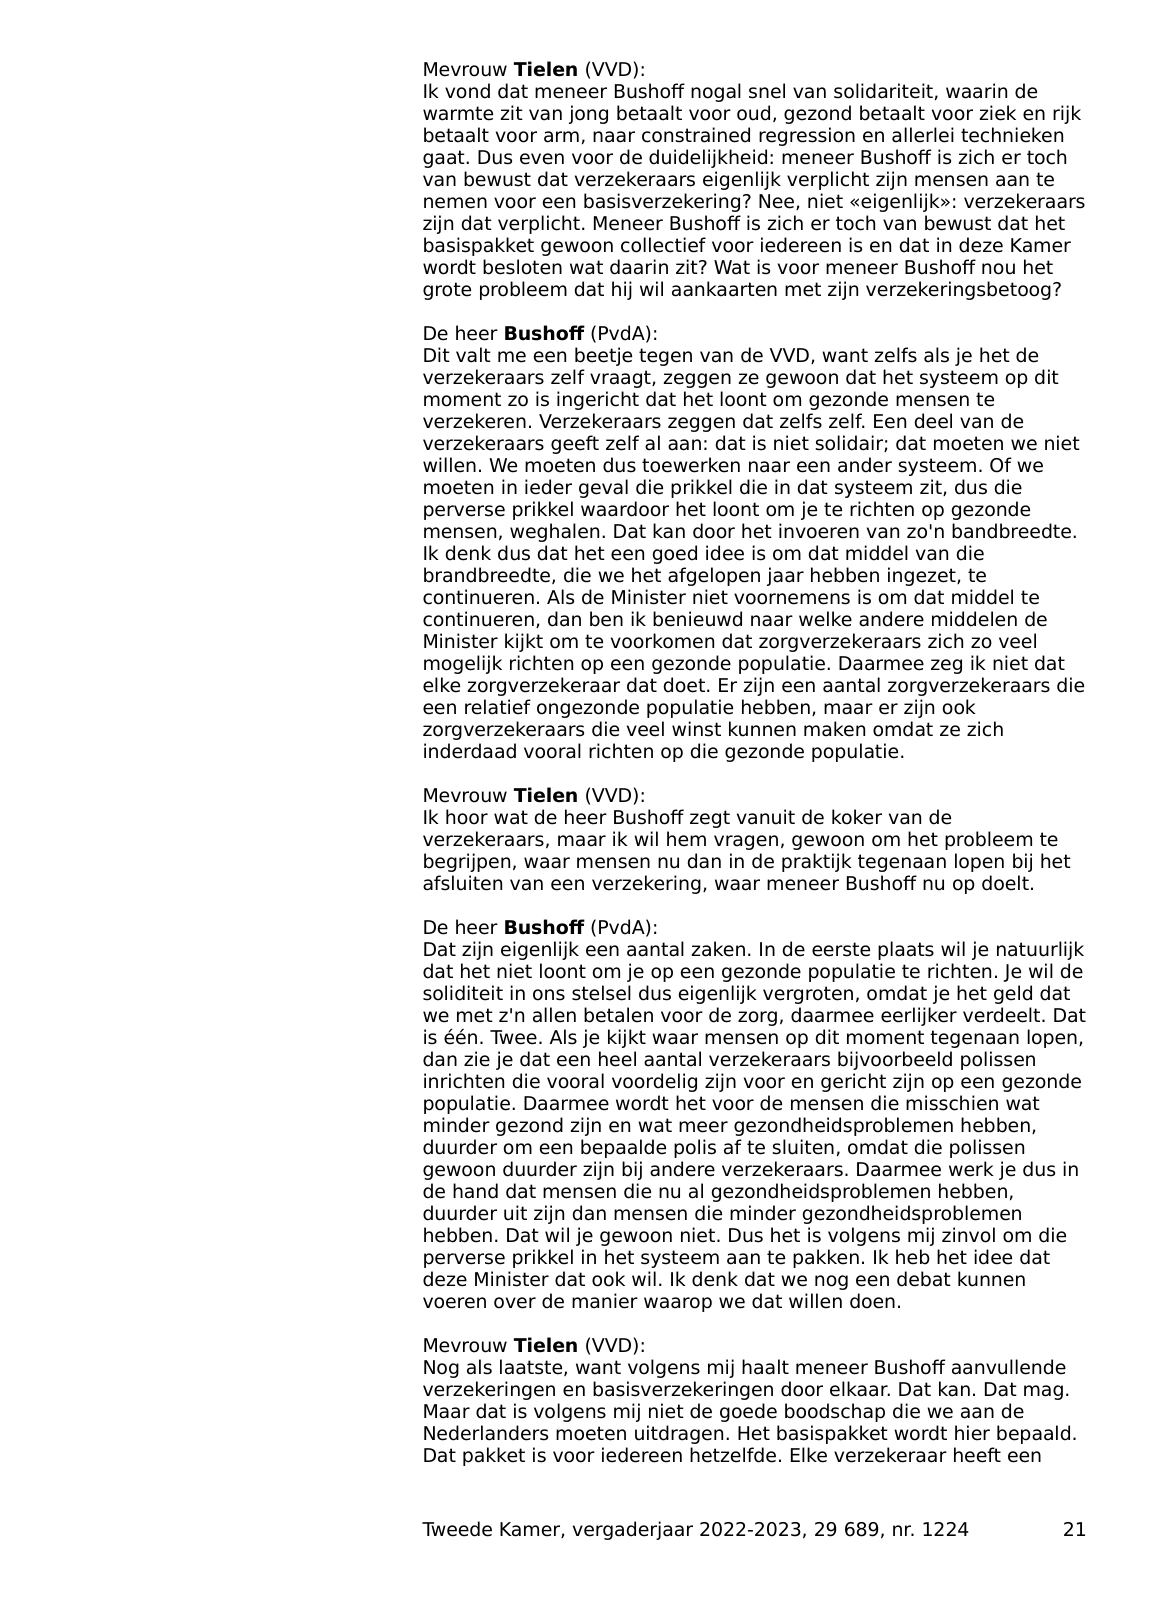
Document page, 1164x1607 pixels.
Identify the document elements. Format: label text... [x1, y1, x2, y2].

text Dat zijn eigenlijk een aantal zaken. In de eerste plaats wil je natuurlijk dat het niet loont om je op een gezonde populatie te richten. Je wil de soliditeit in ons stelsel dus eigenlijk vergroten, omdat je het geld dat we met z'n allen betalen voor de zorg, daarmee eerlijker verdeelt. Dat is één. Twee. Als je kijkt waar mensen op dit moment tegenaan lopen, dan zie je dat een heel aantal verzekeraars bijvoorbeeld polissen inrichten die vooral voordelig zijn voor en gericht zijn op een gezonde populatie. Daarmee wordt het voor de mensen die misschien wat minder gezond zijn en wat meer gezondheidsproblemen hebben, duurder om een bepaalde polis af te sluiten, omdat die polissen gewoon duurder zijn bij andere verzekeraars. Daarmee werk je dus in de hand dat mensen die nu al gezondheidsproblemen hebben, duurder uit zijn dan mensen die minder gezondheidsproblemen hebben. Dat wil je gewoon niet. Dus het is volgens mij zinvol om die perverse prikkel in het systeem aan te pakken. Ik heb het idee dat deze Minister dat ook wil. Ik denk dat we nog een debat kunnen voeren over de manier waarop we dat willen doen. [422, 939, 1087, 1312]
text Nog als laatste, want volgens mij haalt meneer Bushoff aanvullende verzekeringen en basisverzekeringen door elkaar. Dat kan. Dat mag. Maar dat is volgens mij niet de goede boodschap die we aan de Nederlanders moeten uitdragen. Het basispakket wordt hier bepaald. Dat pakket is voor iedereen hetzelfde. Elke verzekeraar heeft een [422, 1357, 1087, 1467]
text Mevrouw Tielen (VVD): [422, 1335, 1087, 1357]
text Mevrouw Tielen (VVD): [422, 785, 1087, 807]
text De heer Bushoff (PvdA): [422, 323, 1087, 345]
text Dit valt me een beetje tegen van de VVD, want zelfs als je het de verzekeraars zelf vraagt, zeggen ze gewoon dat het systeem op dit moment zo is ingericht dat het loont om gezonde mensen te verzekeren. Verzekeraars zeggen dat zelfs zelf. Een deel van de verzekeraars geeft zelf al aan: dat is niet solidair; dat moeten we niet willen. We moeten dus toewerken naar een ander systeem. Of we moeten in ieder geval die prikkel die in dat systeem zit, dus die perverse prikkel waardoor het loont om je te richten op gezonde mensen, weghalen. Dat kan door het invoeren van zo'n bandbreedte. Ik denk dus dat het een goed idee is om dat middel van die brandbreedte, die we het afgelopen jaar hebben ingezet, te continueren. Als de Minister niet voornemens is om dat middel te continueren, dan ben ik benieuwd naar welke andere middelen de Minister kijkt om te voorkomen dat zorgverzekeraars zich zo veel mogelijk richten op een gezonde populatie. Daarmee zeg ik niet dat elke zorgverzekeraar dat doet. Er zijn een aantal zorgverzekeraars die een relatief ongezonde populatie hebben, maar er zijn ook zorgverzekeraars die veel winst kunnen maken omdat ze zich inderdaad vooral richten op die gezonde populatie. [422, 345, 1087, 763]
text Ik vond dat meneer Bushoff nogal snel van solidariteit, waarin de warmte zit van jong betaalt voor oud, gezond betaalt voor ziek en rijk betaalt voor arm, naar constrained regression en allerlei technieken gaat. Dus even voor de duidelijkheid: meneer Bushoff is zich er toch van bewust dat verzekeraars eigenlijk verplicht zijn mensen aan te nemen voor een basisverzekering? Nee, niet «eigenlijk»: verzekeraars zijn dat verplicht. Meneer Bushoff is zich er toch van bewust dat het basispakket gewoon collectief voor iedereen is en dat in deze Kamer wordt besloten wat daarin zit? Wat is voor meneer Bushoff nou het grote probleem dat hij wil aankaarten met zijn verzekeringsbetoog? [422, 81, 1087, 301]
text Ik hoor wat de heer Bushoff zegt vanuit de koker van de verzekeraars, maar ik wil hem vragen, gewoon om het probleem te begrijpen, waar mensen nu dan in de praktijk tegenaan lopen bij het afsluiten van een verzekering, waar meneer Bushoff nu op doelt. [422, 807, 1087, 895]
text Mevrouw Tielen (VVD): [422, 59, 1087, 81]
text De heer Bushoff (PvdA): [422, 917, 1087, 939]
